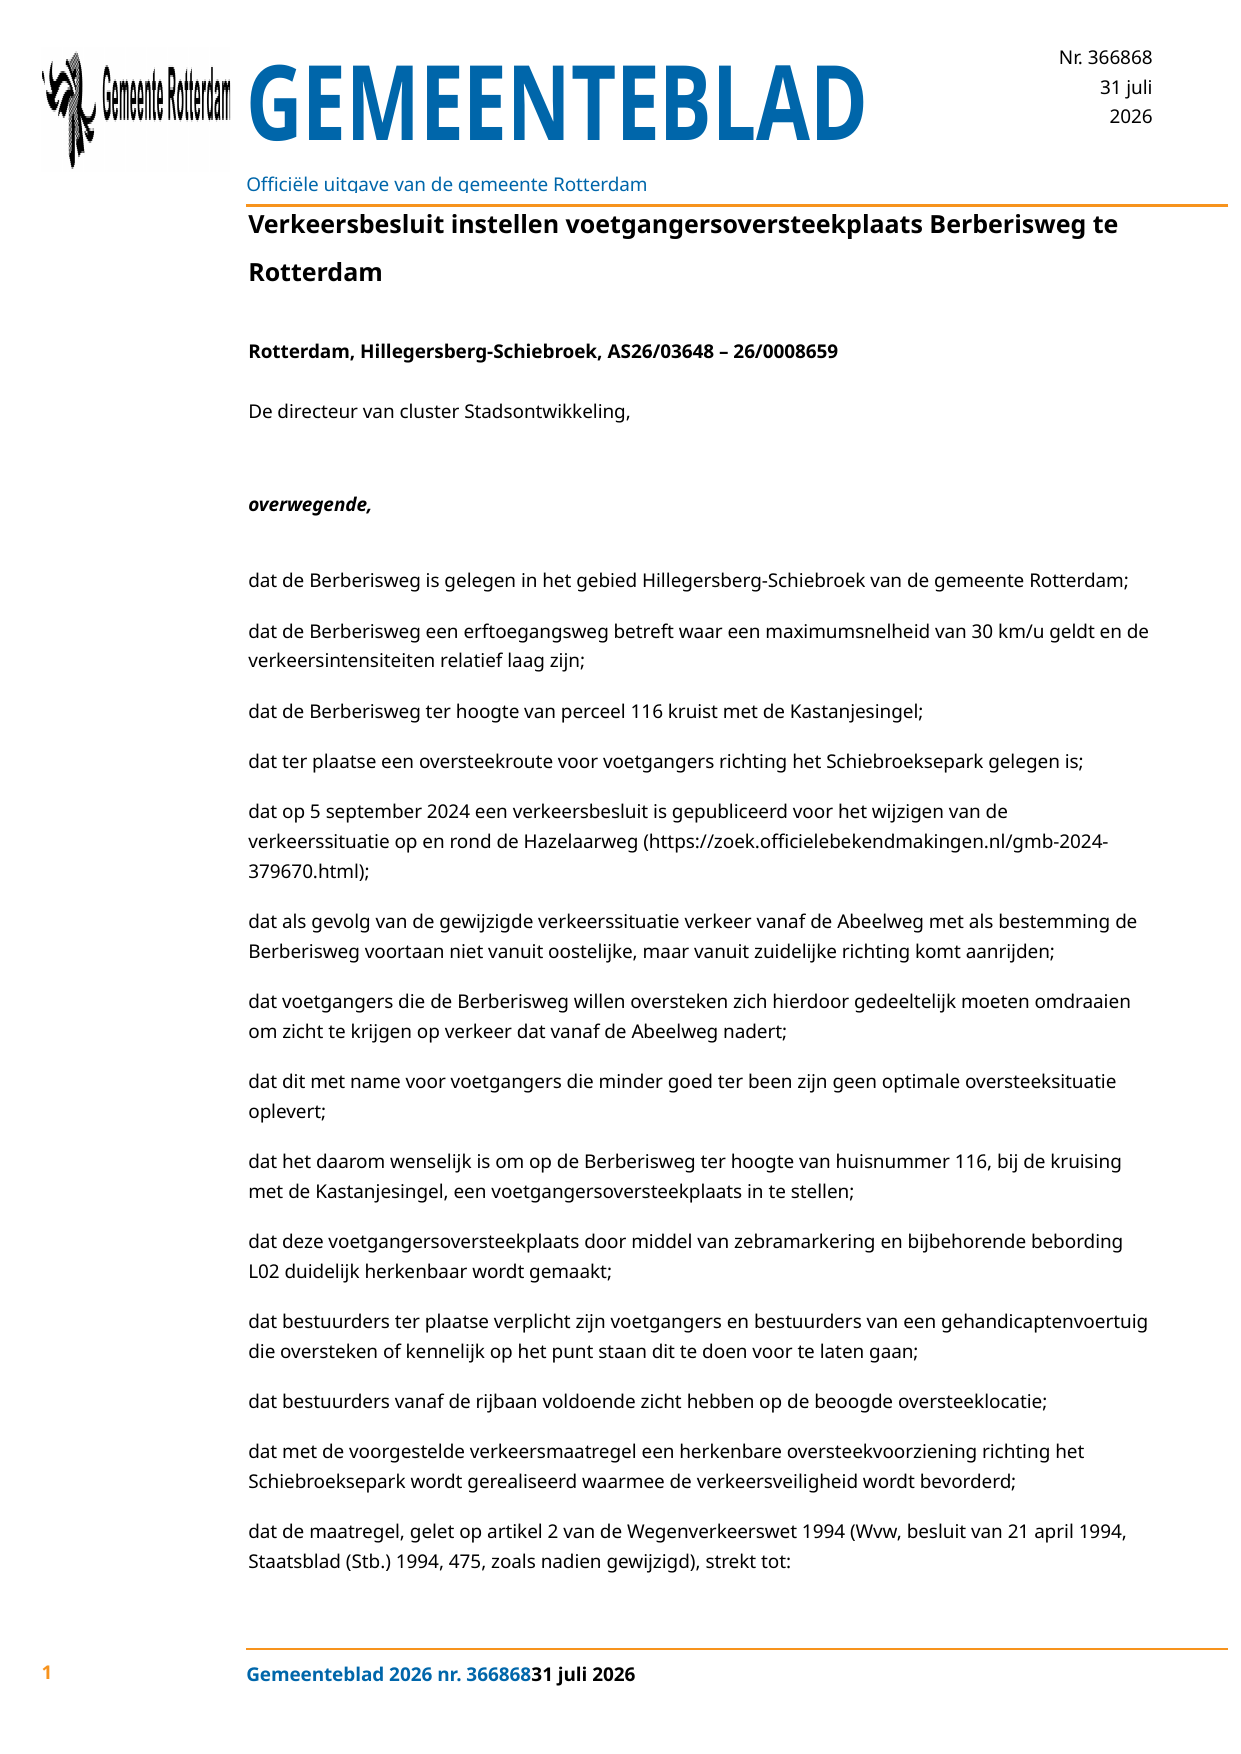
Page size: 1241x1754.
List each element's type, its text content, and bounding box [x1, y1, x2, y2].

text Rotterdam, Hillegersberg-Schiebroek, AS26/03648 – 26/0008659 [248, 339, 1152, 364]
text dat op 5 september 2024 een verkeersbesluit is gepubliceerd voor het wijzigen van de verkeerssituatie op en rond de Hazelaarweg (https://zoek.officielebekendmakingen.nl/gmb-2024-379670.html); [248, 799, 1152, 884]
text dat de Berberisweg ter hoogte van perceel 116 kruist met de Kastanjesingel; [248, 698, 1152, 724]
text dat bestuurders vanaf de rijbaan voldoende zicht hebben op de beoogde oversteeklocatie; [248, 1388, 1152, 1414]
text dat voetgangers die de Berberisweg willen oversteken zich hierdoor gedeeltelijk moeten omdraaien om zicht te krijgen op verkeer dat vanaf de Abeelweg nadert; [248, 988, 1152, 1044]
text dat als gevolg van de gewijzigde verkeerssituatie verkeer vanaf de Abeelweg met als bestemming de Berberisweg voortaan niet vanuit oostelijke, maar vanuit zuidelijke richting komt aanrijden; [248, 908, 1152, 964]
text De directeur van cluster Stadsontwikkeling, [248, 398, 1152, 423]
text dat dit met name voor voetgangers die minder goed ter been zijn geen optimale oversteeksituatie oplevert; [248, 1068, 1152, 1124]
text dat deze voetgangersoversteekplaats door middel van zebramarkering en bijbehorende bebording L02 duidelijk herkenbaar wordt gemaakt; [248, 1228, 1152, 1284]
text dat het daarom wenselijk is om op de Berberisweg ter hoogte van huisnummer 116, bij de kruising met de Kastanjesingel, een voetgangersoversteekplaats in te stellen; [248, 1148, 1152, 1204]
text overwegende, [248, 491, 1152, 517]
text dat de Berberisweg een erftoegangsweg betreft waar een maximumsnelheid van 30 km/u geldt en de verkeersintensiteiten relatief laag zijn; [248, 618, 1152, 673]
text Verkeersbesluit instellen voetgangersoversteekplaats Berberisweg te Rotterdam [248, 207, 1152, 288]
picture [41, 47, 231, 172]
text dat ter plaatse een oversteekroute voor voetgangers richting het Schiebroeksepark gelegen is; [248, 748, 1152, 774]
text dat de Berberisweg is gelegen in het gebied Hillegersberg-Schiebroek van de gemeente Rotterdam; [248, 567, 1152, 593]
text dat met de voorgestelde verkeersmaatregel een herkenbare oversteekvoorziening richting het Schiebroeksepark wordt gerealiseerd waarmee de verkeersveiligheid wordt bevorderd; [248, 1439, 1152, 1494]
text dat de maatregel, gelet op artikel 2 van de Wegenverkeerswet 1994 (Wvw, besluit van 21 april 1994, Staatsblad (Stb.) 1994, 475, zoals nadien gewijzigd), strekt tot: [248, 1519, 1152, 1574]
text dat bestuurders ter plaatse verplicht zijn voetgangers en bestuurders van een gehandicaptenvoertuig die oversteken of kennelijk op het punt staan dit te doen voor te laten gaan; [248, 1308, 1152, 1364]
